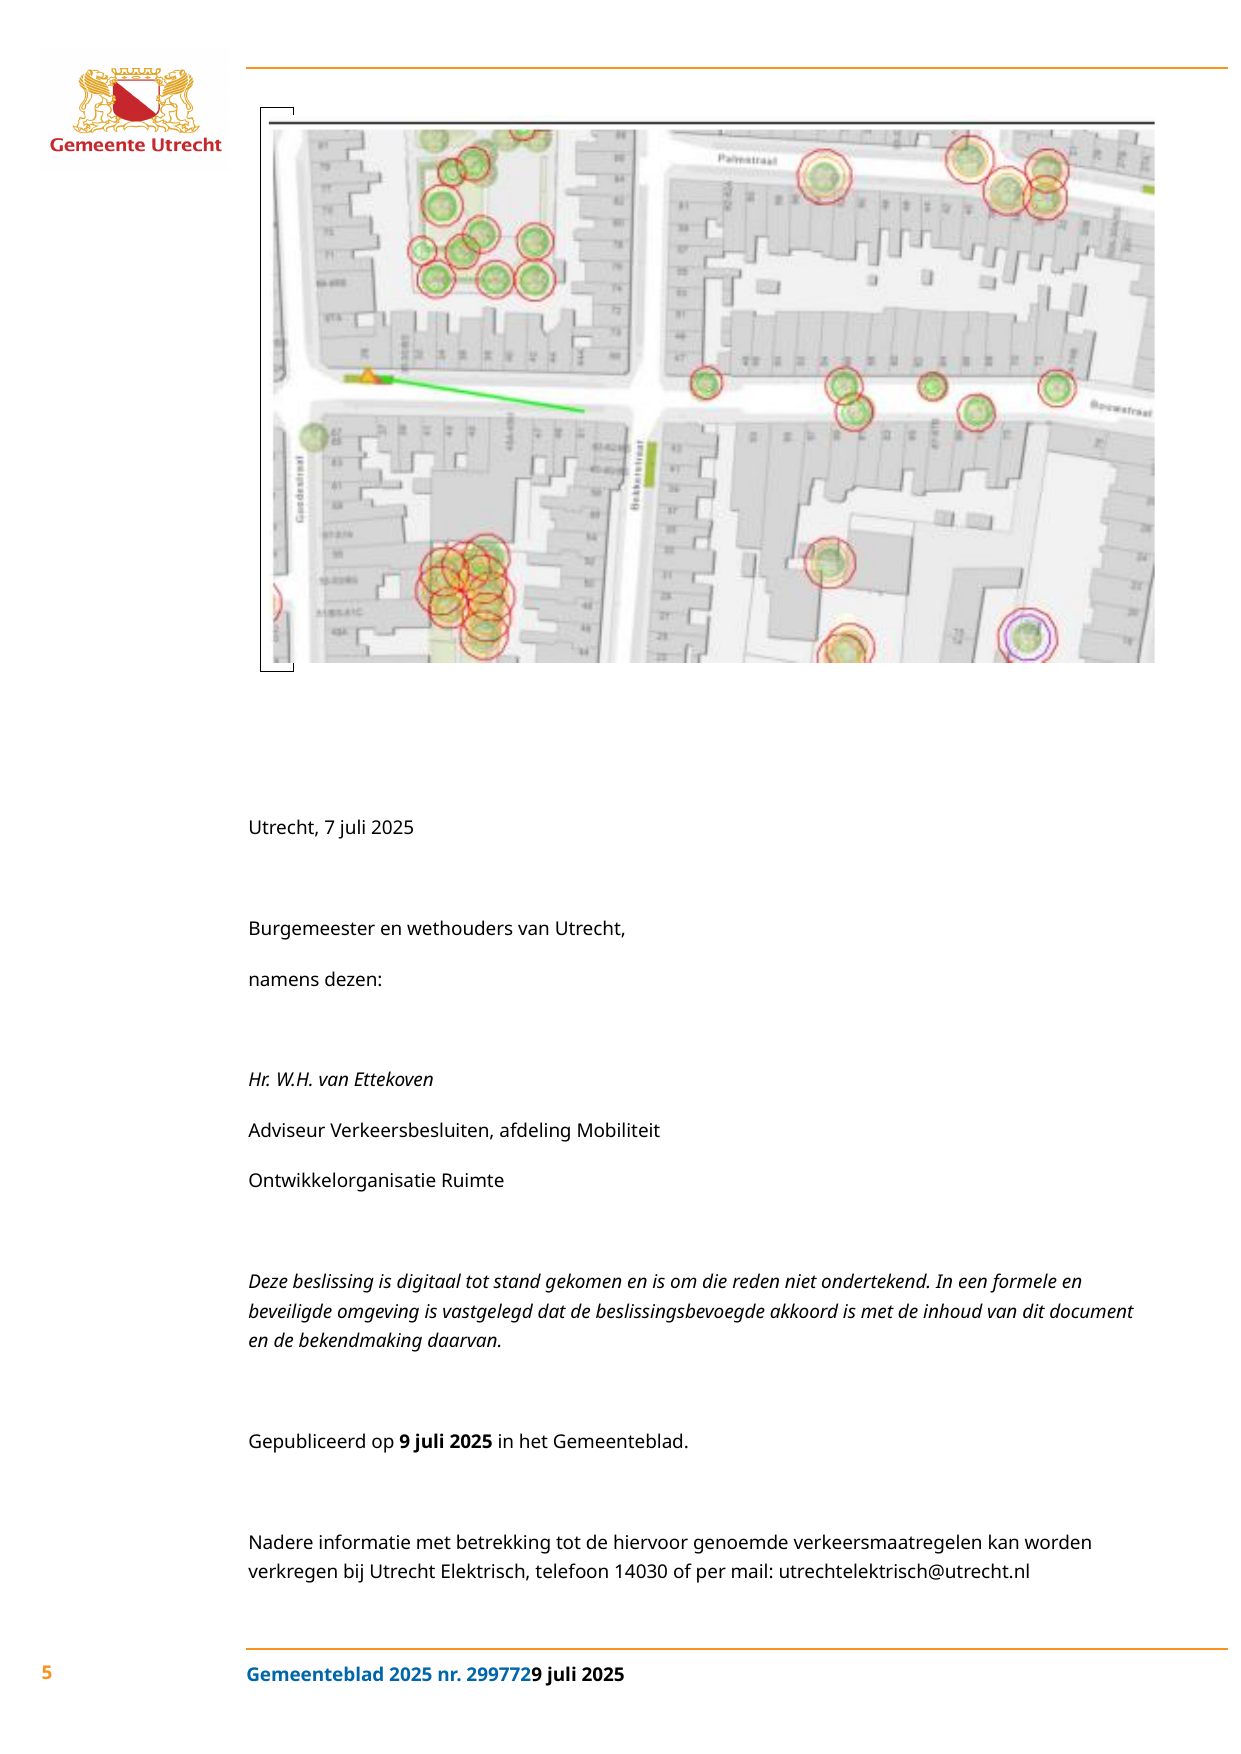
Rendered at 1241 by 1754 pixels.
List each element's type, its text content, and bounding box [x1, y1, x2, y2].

text Hr. W.H. van Ettekoven [248, 1067, 1152, 1092]
text Utrecht, 7 juli 2025 [248, 814, 1152, 840]
text namens dezen: [248, 966, 1152, 991]
picture [41, 47, 231, 172]
text Ontwikkelorganisatie Ruimte [248, 1167, 1152, 1193]
text Deze beslissing is digitaal tot stand gekomen en is om die reden niet ondertekend. In een formele en beveiligde omgeving is vastgelegd dat de beslissingsbevoegde akkoord is met de inhoud van dit document en de bekendmaking daarvan. [248, 1268, 1152, 1353]
text Gepubliceerd op 9 juli 2025 in het Gemeenteblad. [248, 1428, 1152, 1454]
text Adviseur Verkeersbesluiten, afdeling Mobiliteit [248, 1117, 1152, 1143]
text Nadere informatie met betrekking tot de hiervoor genoemde verkeersmaatregelen kan worden verkregen bij Utrecht Elektrisch, telefoon 14030 of per mail: utrechtelektrisch@utrecht.nl [248, 1529, 1152, 1584]
text Burgemeester en wethouders van Utrecht, [248, 915, 1152, 941]
picture [268, 115, 1155, 663]
